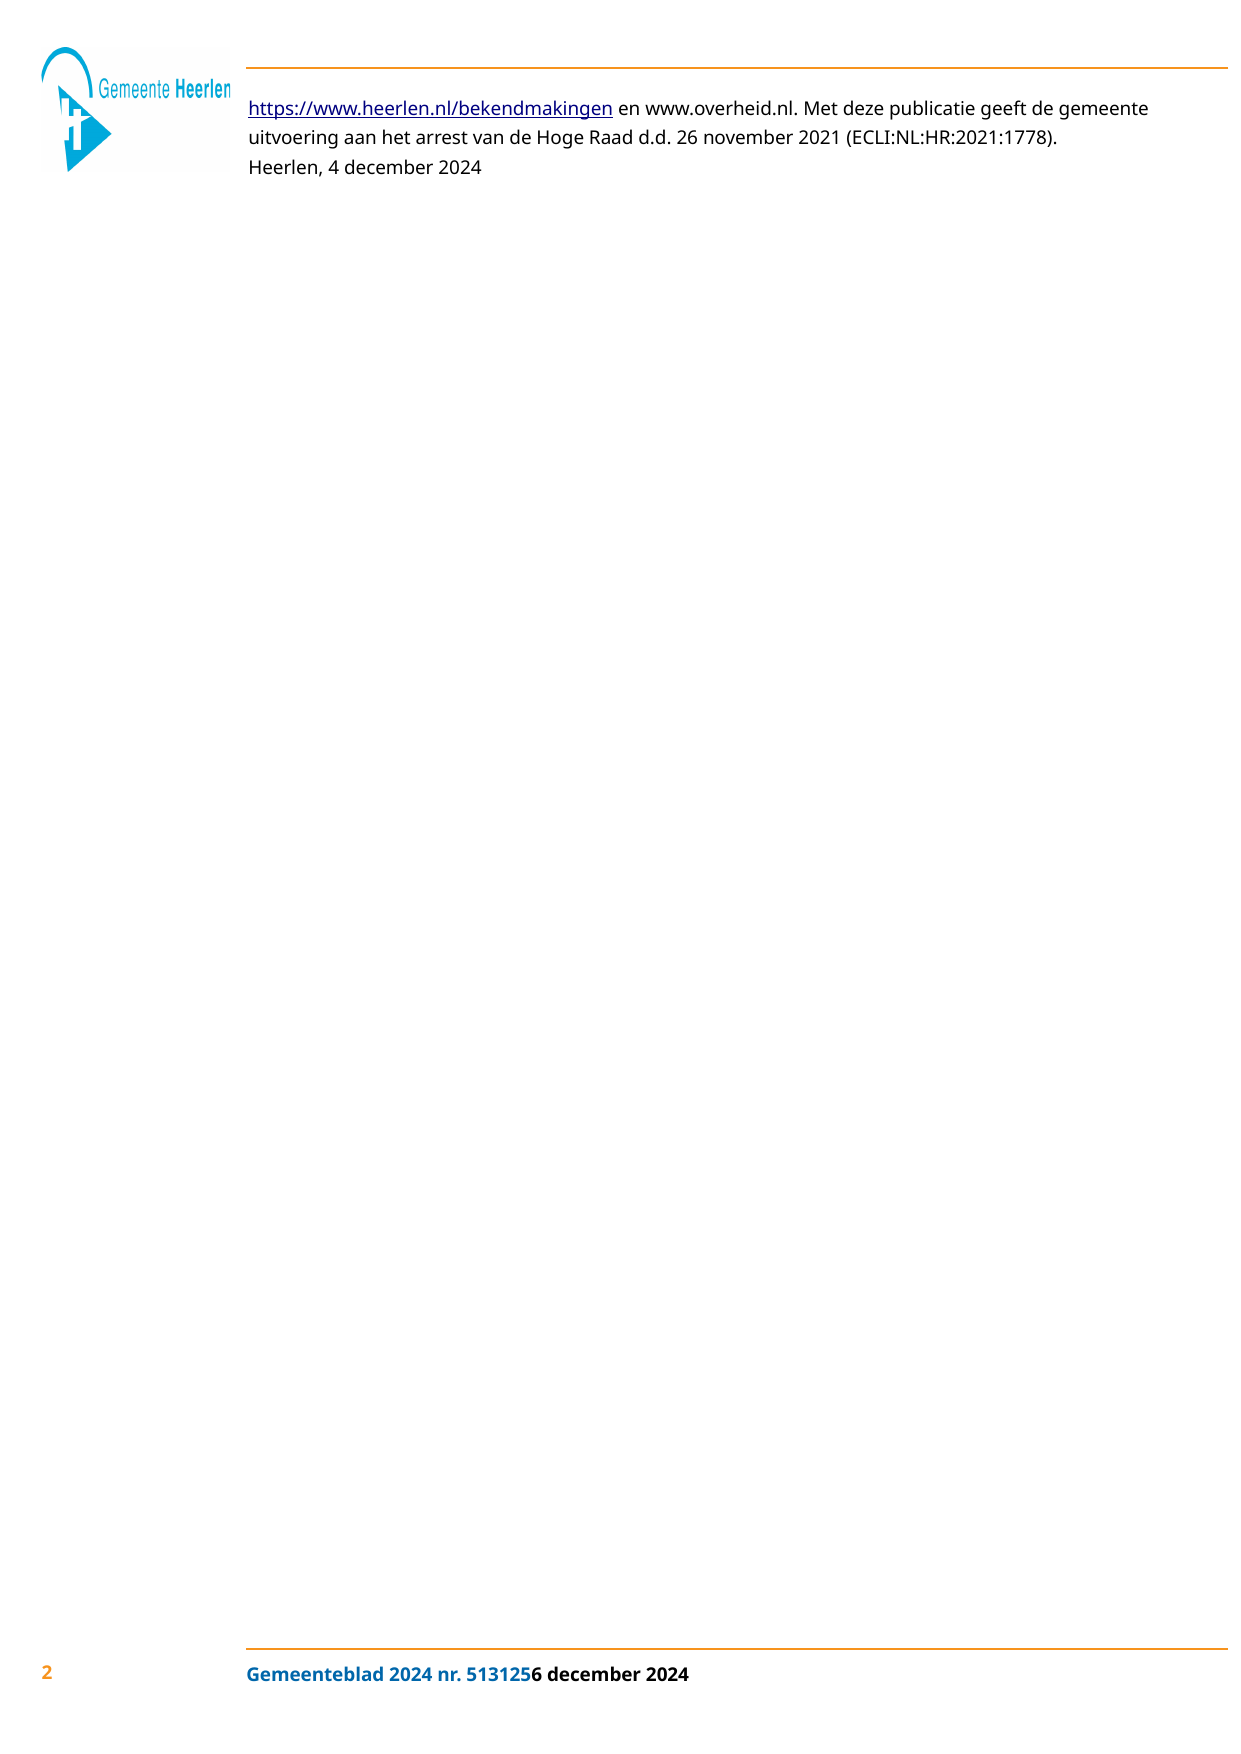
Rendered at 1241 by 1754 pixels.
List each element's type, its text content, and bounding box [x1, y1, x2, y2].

text https://www.heerlen.nl/bekendmakingen en www.overheid.nl. Met deze publicatie geeft de gemeente uitvoering aan het arrest van de Hoge Raad d.d. 26 november 2021 (ECLI:NL:HR:2021:1778). [248, 95, 1152, 150]
picture [41, 47, 59, 70]
text Heerlen, 4 december 2024 [248, 154, 1152, 180]
picture [41, 47, 231, 172]
